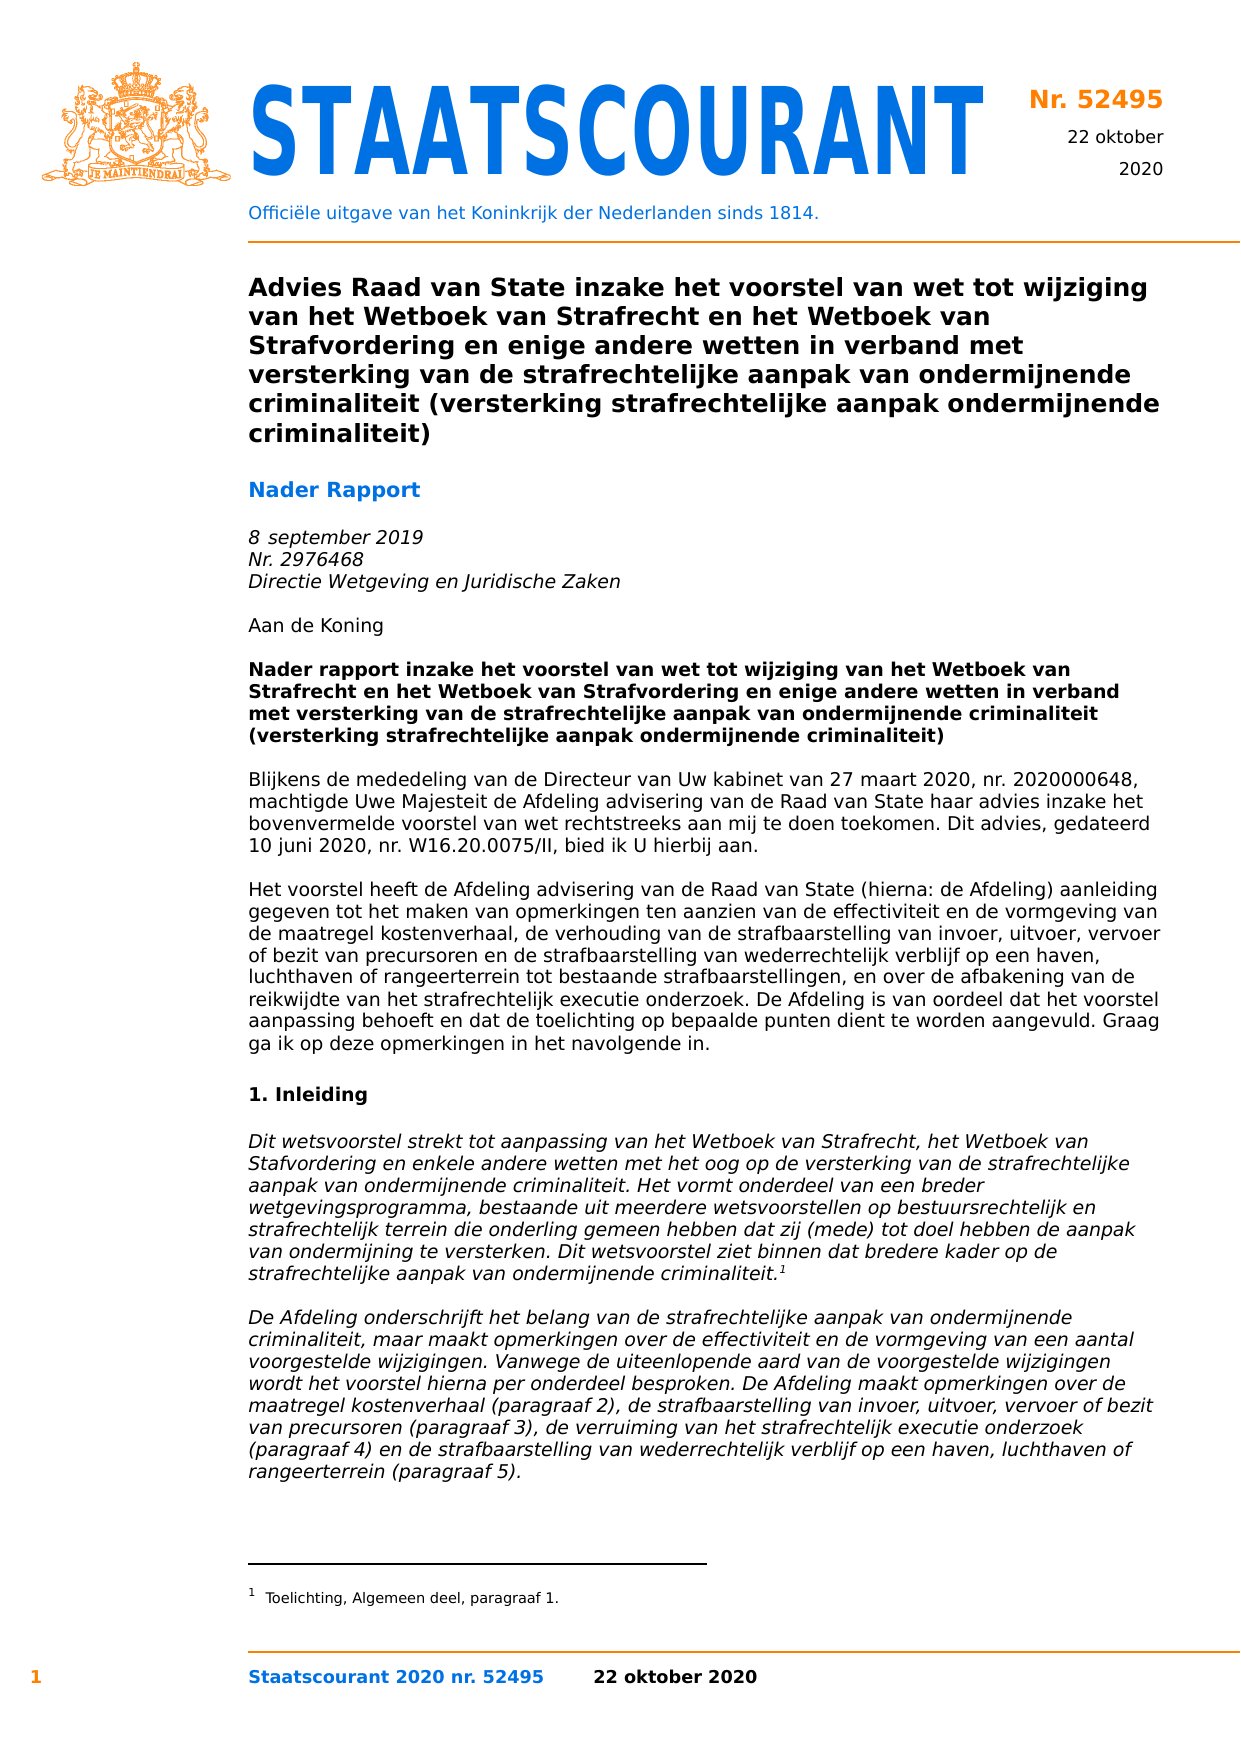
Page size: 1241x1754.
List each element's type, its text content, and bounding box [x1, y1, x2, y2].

text Nader rapport inzake het voorstel van wet tot wijziging van het Wetboek van Strafrecht en het Wetboek van Strafvordering en enige andere wetten in verband met versterking van de strafrechtelijke aanpak van ondermijnende criminaliteit (versterking strafrechtelijke aanpak ondermijnende criminaliteit) [248, 659, 1163, 747]
text Aan de Koning [248, 615, 1163, 637]
picture [41, 62, 231, 186]
text Blijkens de mededeling van de Directeur van Uw kabinet van 27 maart 2020, nr. 2020000648, machtigde Uwe Majesteit de Afdeling advisering van de Raad van State haar advies inzake het bovenvermelde voorstel van wet rechtstreeks aan mij te doen toekomen. Dit advies, gedateerd 10 juni 2020, nr. W16.20.0075/II, bied ik U hierbij aan. [248, 769, 1163, 857]
subtitle Nader Rapport [248, 478, 1163, 502]
subtitle Advies Raad van State inzake het voorstel van wet tot wijziging van het Wetboek van Strafrecht en het Wetboek van Strafvordering en enige andere wetten in verband met versterking van de strafrechtelijke aanpak van ondermijnende criminaliteit (versterking strafrechtelijke aanpak ondermijnende criminaliteit) [248, 273, 1163, 448]
text Nr. 2976468 [248, 549, 1163, 571]
text Directie Wetgeving en Juridische Zaken [248, 571, 1163, 593]
text Het voorstel heeft de Afdeling advisering van de Raad van State (hierna: de Afdeling) aanleiding gegeven tot het maken van opmerkingen ten aanzien van de effectiviteit en de vormgeving van de maatregel kostenverhaal, de verhouding van de strafbaarstelling van invoer, uitvoer, vervoer of bezit van precursoren en de strafbaarstelling van wederrechtelijk verblijf op een haven, luchthaven of rangeerterrein tot bestaande strafbaarstellingen, en over de afbakening van de reikwijdte van het strafrechtelijk executie onderzoek. De Afdeling is van oordeel dat het voorstel aanpassing behoeft en dat de toelichting op bepaalde punten dient te worden aangevuld. Graag ga ik op deze opmerkingen in het navolgende in. [248, 878, 1163, 1054]
table_cell 22 oktober [998, 121, 1240, 153]
table_header Nr. 52495 [998, 62, 1240, 121]
table_cell 2020 [998, 153, 1240, 203]
subtitle 1. Inleiding [248, 1084, 1163, 1106]
text De Afdeling onderschrijft het belang van de strafrechtelijke aanpak van ondermijnende criminaliteit, maar maakt opmerkingen over de effectiviteit en de vormgeving van een aantal voorgestelde wijzigingen. Vanwege de uiteenlopende aard van de voorgestelde wijzigingen wordt het voorstel hierna per onderdeel besproken. De Afdeling maakt opmerkingen over de maatregel kostenverhaal (paragraaf 2), de strafbaarstelling van invoer, uitvoer, vervoer of bezit van precursoren (paragraaf 3), de verruiming van het strafrechtelijk executie onderzoek (paragraaf 4) en de strafbaarstelling van wederrechtelijk verblijf op een haven, luchthaven of rangeerterrein (paragraaf 5). [248, 1307, 1163, 1483]
table_cell Officiële uitgave van het Koninkrijk der Nederlanden sinds 1814. [248, 203, 1240, 241]
text 8 september 2019 [248, 527, 1163, 549]
table_header STAATSCOURANT [248, 62, 998, 203]
text Toelichting, Algemeen deel, paragraaf 1. [248, 1586, 1163, 1608]
text Dit wetsvoorstel strekt tot aanpassing van het Wetboek van Strafrecht, het Wetboek van Stafvordering en enkele andere wetten met het oog op de versterking van de strafrechtelijke aanpak van ondermijnende criminaliteit. Het vormt onderdeel van een breder wetgevingsprogramma, bestaande uit meerdere wetsvoorstellen op bestuursrechtelijk en strafrechtelijk terrein die onderling gemeen hebben dat zij (mede) tot doel hebben de aanpak van ondermijning te versterken. Dit wetsvoorstel ziet binnen dat bredere kader op de strafrechtelijke aanpak van ondermijnende criminaliteit. [248, 1131, 1163, 1285]
table_header [25, 62, 248, 241]
